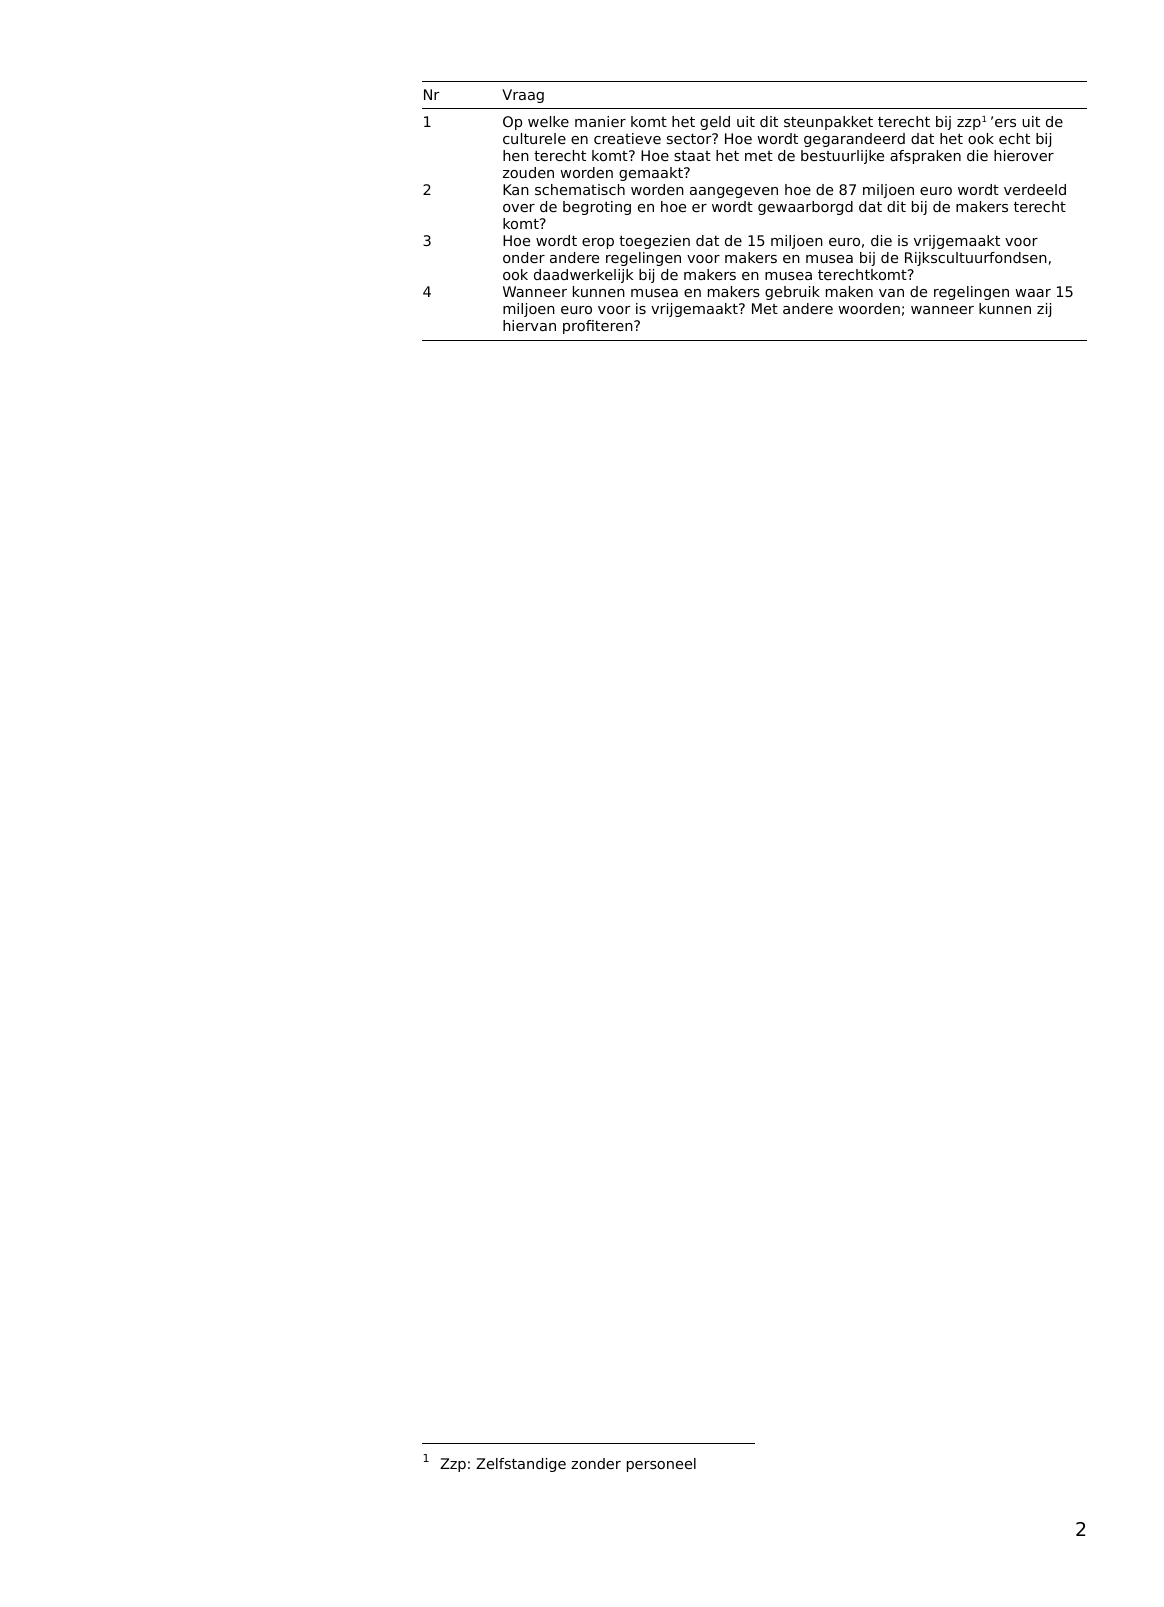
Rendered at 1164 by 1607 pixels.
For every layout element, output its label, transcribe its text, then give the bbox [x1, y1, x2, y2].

table_cell Wanneer kunnen musea en makers gebruik maken van de regelingen waar 15 miljoen euro voor is vrijgemaakt? Met andere woorden; wanneer kunnen zij hiervan profiteren? [496, 284, 1087, 339]
table_cell 4 [422, 284, 496, 339]
table_cell Hoe wordt erop toegezien dat de 15 miljoen euro, die is vrijgemaakt voor onder andere regelingen voor makers en musea bij de Rijkscultuurfondsen, ook daadwerkelijk bij de makers en musea terechtkomt? [496, 233, 1087, 284]
table_header Nr [422, 82, 496, 108]
table_cell Op welke manier komt het geld uit dit steunpakket terecht bij zzp’ers uit de culturele en creatieve sector? Hoe wordt gegarandeerd dat het ook echt bij hen terecht komt? Hoe staat het met de bestuurlijke afspraken die hierover zouden worden gemaakt? [496, 109, 1087, 182]
table_cell 2 [422, 182, 496, 233]
table_header Vraag [496, 82, 1087, 108]
table_cell Kan schematisch worden aangegeven hoe de 87 miljoen euro wordt verdeeld over de begroting en hoe er wordt gewaarborgd dat dit bij de makers terecht komt? [496, 182, 1087, 233]
table_cell 1 [422, 109, 496, 182]
table_cell 3 [422, 233, 496, 284]
